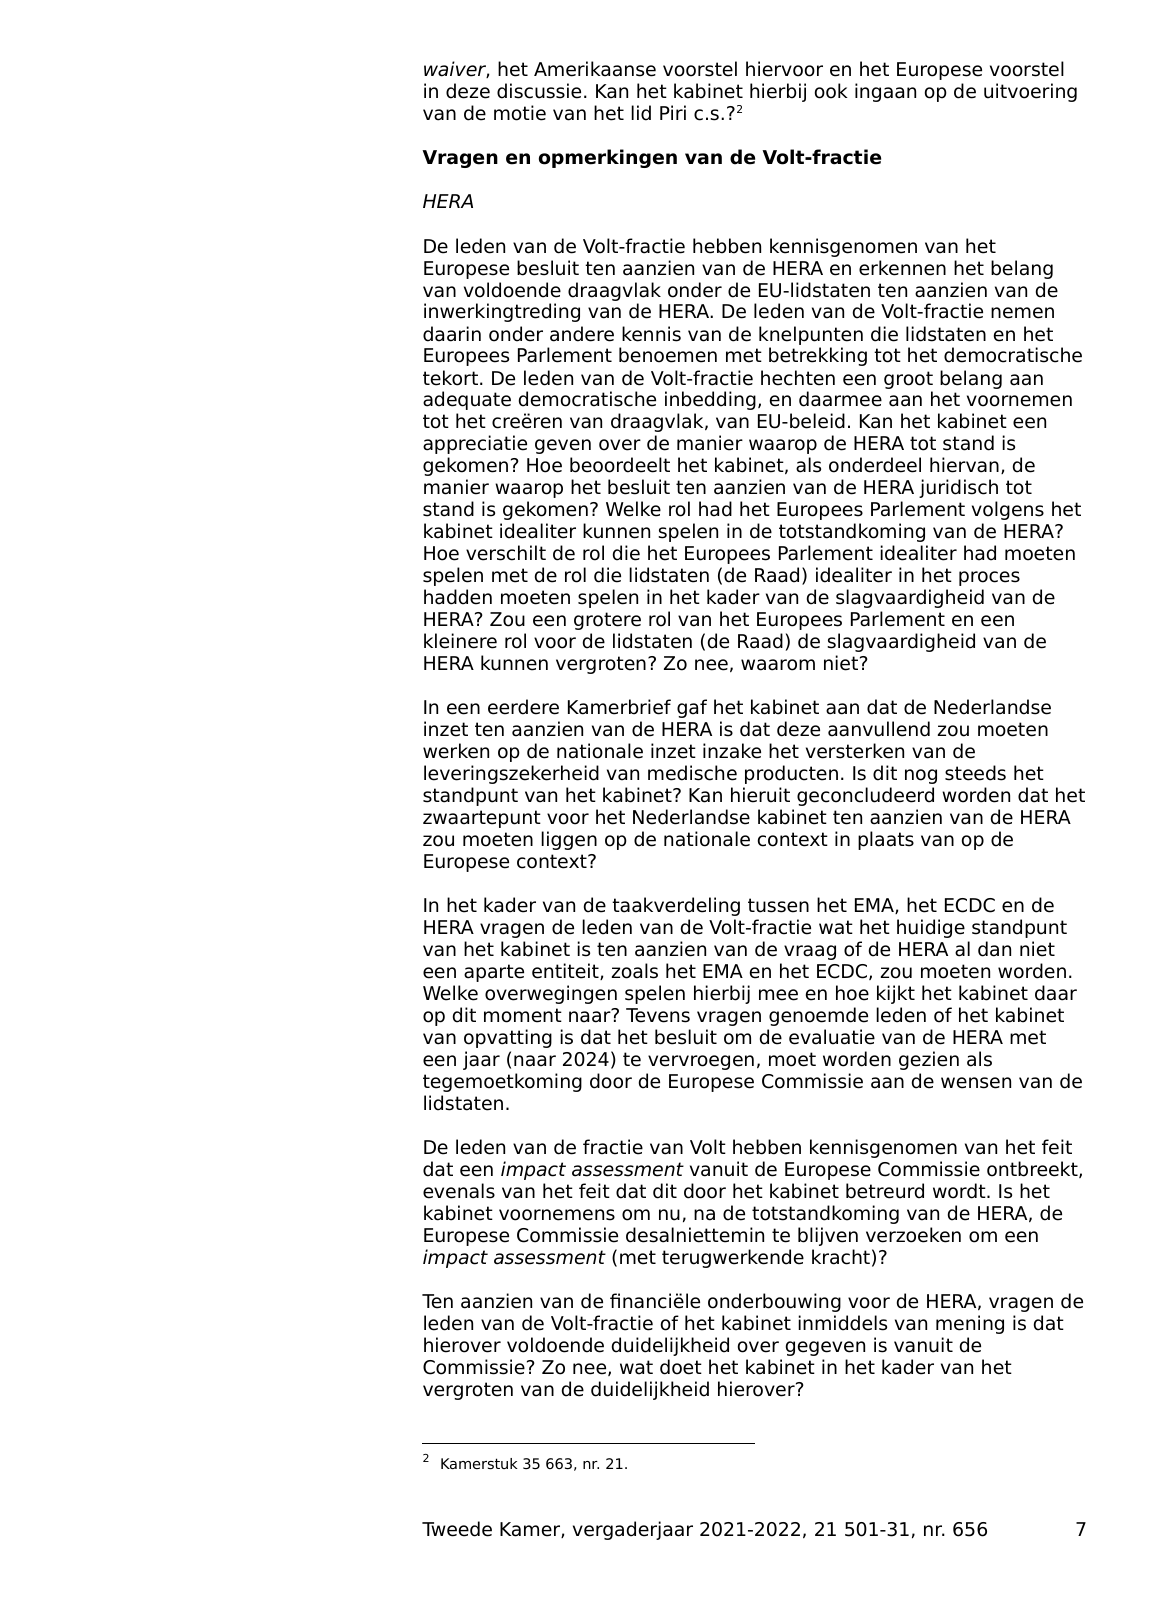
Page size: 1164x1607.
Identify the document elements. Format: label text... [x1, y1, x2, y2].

text De leden van de Volt-fractie hebben kennisgenomen van het Europese besluit ten aanzien van de HERA en erkennen het belang van voldoende draagvlak onder de EU-lidstaten ten aanzien van de inwerkingtreding van de HERA. De leden van de Volt-fractie nemen daarin onder andere kennis van de knelpunten die lidstaten en het Europees Parlement benoemen met betrekking tot het democratische tekort. De leden van de Volt-fractie hechten een groot belang aan adequate democratische inbedding, en daarmee aan het voornemen tot het creëren van draagvlak, van EU-beleid. Kan het kabinet een appreciatie geven over de manier waarop de HERA tot stand is gekomen? Hoe beoordeelt het kabinet, als onderdeel hiervan, de manier waarop het besluit ten aanzien van de HERA juridisch tot stand is gekomen? Welke rol had het Europees Parlement volgens het kabinet idealiter kunnen spelen in de totstandkoming van de HERA? Hoe verschilt de rol die het Europees Parlement idealiter had moeten spelen met de rol die lidstaten (de Raad) idealiter in het proces hadden moeten spelen in het kader van de slagvaardigheid van de HERA? Zou een grotere rol van het Europees Parlement en een kleinere rol voor de lidstaten (de Raad) de slagvaardigheid van de HERA kunnen vergroten? Zo nee, waarom niet? [422, 236, 1087, 675]
text In een eerdere Kamerbrief gaf het kabinet aan dat de Nederlandse inzet ten aanzien van de HERA is dat deze aanvullend zou moeten werken op de nationale inzet inzake het versterken van de leveringszekerheid van medische producten. Is dit nog steeds het standpunt van het kabinet? Kan hieruit geconcludeerd worden dat het zwaartepunt voor het Nederlandse kabinet ten aanzien van de HERA zou moeten liggen op de nationale context in plaats van op de Europese context? [422, 697, 1087, 873]
text Kamerstuk 35 663, nr. 21. [422, 1452, 1087, 1474]
text In het kader van de taakverdeling tussen het EMA, het ECDC en de HERA vragen de leden van de Volt-fractie wat het huidige standpunt van het kabinet is ten aanzien van de vraag of de HERA al dan niet een aparte entiteit, zoals het EMA en het ECDC, zou moeten worden. Welke overwegingen spelen hierbij mee en hoe kijkt het kabinet daar op dit moment naar? Tevens vragen genoemde leden of het kabinet van opvatting is dat het besluit om de evaluatie van de HERA met een jaar (naar 2024) te vervroegen, moet worden gezien als tegemoetkoming door de Europese Commissie aan de wensen van de lidstaten. [422, 895, 1087, 1115]
subtitle Vragen en opmerkingen van de Volt-fractie [422, 147, 1087, 169]
text Ten aanzien van de financiële onderbouwing voor de HERA, vragen de leden van de Volt-fractie of het kabinet inmiddels van mening is dat hierover voldoende duidelijkheid over gegeven is vanuit de Commissie? Zo nee, wat doet het kabinet in het kader van het vergroten van de duidelijkheid hierover? [422, 1291, 1087, 1401]
subtitle HERA [422, 191, 1087, 213]
text De leden van de fractie van Volt hebben kennisgenomen van het feit dat een impact assessment vanuit de Europese Commissie ontbreekt, evenals van het feit dat dit door het kabinet betreurd wordt. Is het kabinet voornemens om nu, na de totstandkoming van de HERA, de Europese Commissie desalniettemin te blijven verzoeken om een impact assessment (met terugwerkende kracht)? [422, 1137, 1087, 1269]
text waiver, het Amerikaanse voorstel hiervoor en het Europese voorstel in deze discussie. Kan het kabinet hierbij ook ingaan op de uitvoering van de motie van het lid Piri c.s.? [422, 59, 1087, 125]
